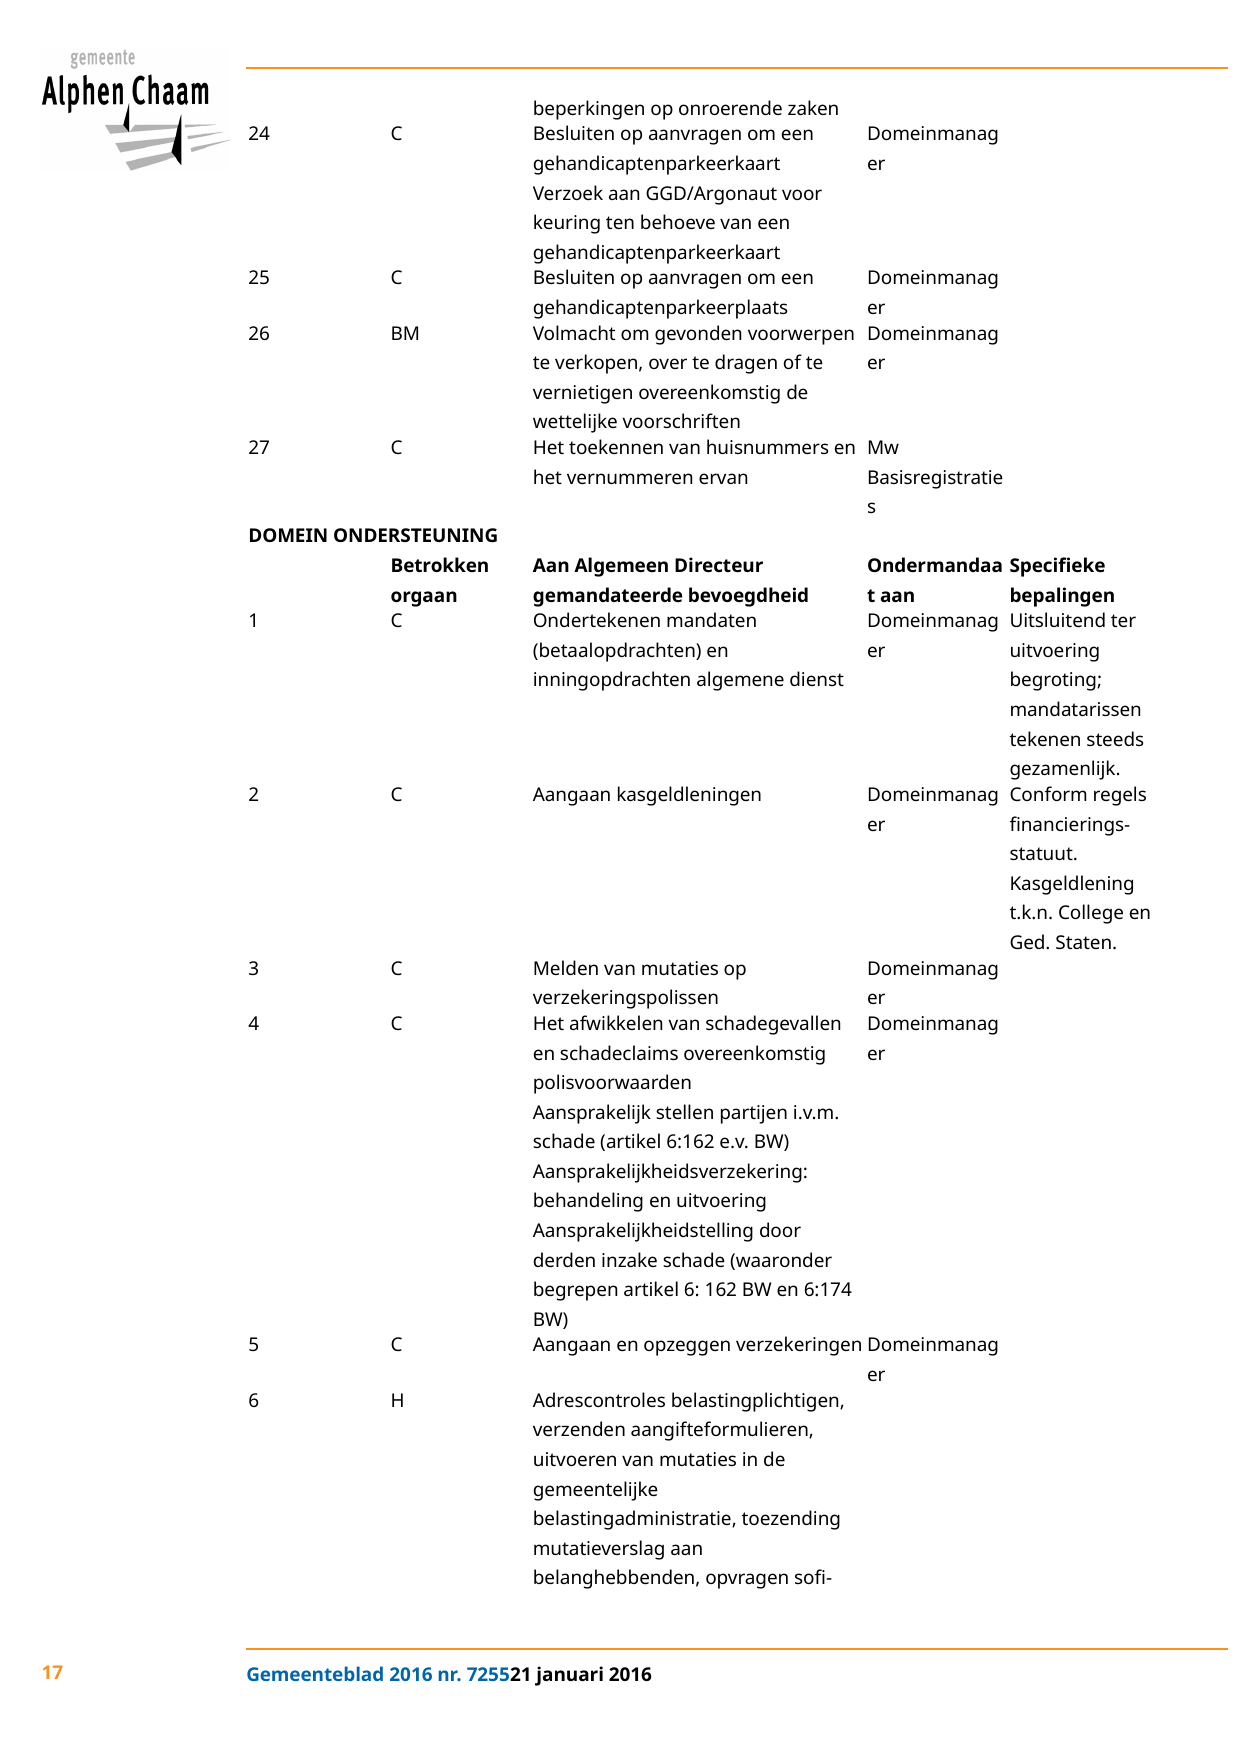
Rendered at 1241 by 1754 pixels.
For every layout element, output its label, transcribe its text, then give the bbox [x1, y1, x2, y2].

table_cell C [390, 1010, 533, 1332]
table_cell 3 [248, 955, 390, 1010]
table_cell C [390, 955, 533, 1010]
picture [41, 47, 231, 172]
table_cell 27 [248, 434, 390, 519]
table_cell C [390, 434, 533, 519]
table_cell Het toekennen van huisnummers en het vernummeren ervan [533, 434, 867, 519]
table_cell Uitsluitend ter uitvoering begroting; mandatarissen tekenen steeds gezamenlijk. [1009, 608, 1152, 781]
table_cell C [390, 121, 533, 264]
table_cell C [390, 781, 533, 955]
table_cell Adrescontroles belastingplichtigen, verzenden aangifteformulieren, uitvoeren van mutaties in de gemeentelijke belastingadministratie, toezending mutatieverslag aan belanghebbenden, opvragen sofi- [533, 1387, 867, 1590]
table_cell [1009, 95, 1152, 121]
table_cell 26 [248, 320, 390, 434]
table_cell [867, 1387, 1009, 1590]
table_cell Ondertekenen mandaten (betaalopdrachten) en inningopdrachten algemene dienst [533, 608, 867, 781]
table_cell [1009, 265, 1152, 320]
table_cell 5 [248, 1332, 390, 1387]
table_cell Domeinmanager [867, 320, 1009, 434]
table_cell 2 [248, 781, 390, 955]
table_cell Aangaan en opzeggen verzekeringen [533, 1332, 867, 1387]
table_cell Domeinmanager [867, 955, 1009, 1010]
table_cell Domeinmanager [867, 1332, 1009, 1387]
table_cell Aangaan kasgeldleningen [533, 781, 867, 955]
table_cell 24 [248, 121, 390, 264]
table_cell 25 [248, 265, 390, 320]
text DOMEIN ONDERSTEUNING [248, 522, 1152, 548]
table_cell Domeinmanager [867, 1010, 1009, 1332]
table_cell Domeinmanager [867, 121, 1009, 264]
table_cell [390, 95, 533, 121]
table_cell [1009, 121, 1152, 264]
table_cell beperkingen op onroerende zaken [533, 95, 867, 121]
table_cell Volmacht om gevonden voorwerpen te verkopen, over te dragen of te vernietigen overeenkomstig de wettelijke voorschriften [533, 320, 867, 434]
table_cell Besluiten op aanvragen om een gehandicaptenparkeerplaats [533, 265, 867, 320]
table_header Ondermandaat aan [867, 552, 1009, 607]
table_cell C [390, 265, 533, 320]
table_cell Mw Basisregistraties [867, 434, 1009, 519]
table_cell [1009, 1387, 1152, 1590]
table_cell Besluiten op aanvragen om een gehandicaptenparkeerkaart Verzoek aan GGD/Argonaut voor keuring ten behoeve van een gehandicaptenparkeerkaart [533, 121, 867, 264]
table_cell 6 [248, 1387, 390, 1590]
table_cell Domeinmanager [867, 608, 1009, 781]
table_cell 4 [248, 1010, 390, 1332]
table_header Aan Algemeen Directeur gemandateerde bevoegdheid [533, 552, 867, 607]
table_cell Domeinmanager [867, 265, 1009, 320]
table_cell BM [390, 320, 533, 434]
table_cell C [390, 608, 533, 781]
table_header Betrokken orgaan [390, 552, 533, 607]
table_cell Domeinmanager [867, 781, 1009, 955]
table_cell Melden van mutaties op verzekeringspolissen [533, 955, 867, 1010]
table_cell [1009, 320, 1152, 434]
table_cell H [390, 1387, 533, 1590]
table_cell [1009, 434, 1152, 519]
table_header Specifieke bepalingen [1009, 552, 1152, 607]
table_cell [1009, 955, 1152, 1010]
table_cell [867, 95, 1009, 121]
table_cell [1009, 1332, 1152, 1387]
table_cell [248, 95, 390, 121]
table_cell C [390, 1332, 533, 1387]
table_cell [1009, 1010, 1152, 1332]
table_cell Conform regels financierings-statuut. Kasgeldlening t.k.n. College en Ged. Staten. [1009, 781, 1152, 955]
table_header [248, 552, 390, 607]
table_cell 1 [248, 608, 390, 781]
table_cell Het afwikkelen van schadegevallen en schadeclaims overeenkomstig polisvoorwaarden Aansprakelijk stellen partijen i.v.m. schade (artikel 6:162 e.v. BW) Aansprakelijkheidsverzekering: behandeling en uitvoering Aansprakelijkheidstelling door derden inzake schade (waaronder begrepen artikel 6: 162 BW en 6:174 BW) [533, 1010, 867, 1332]
